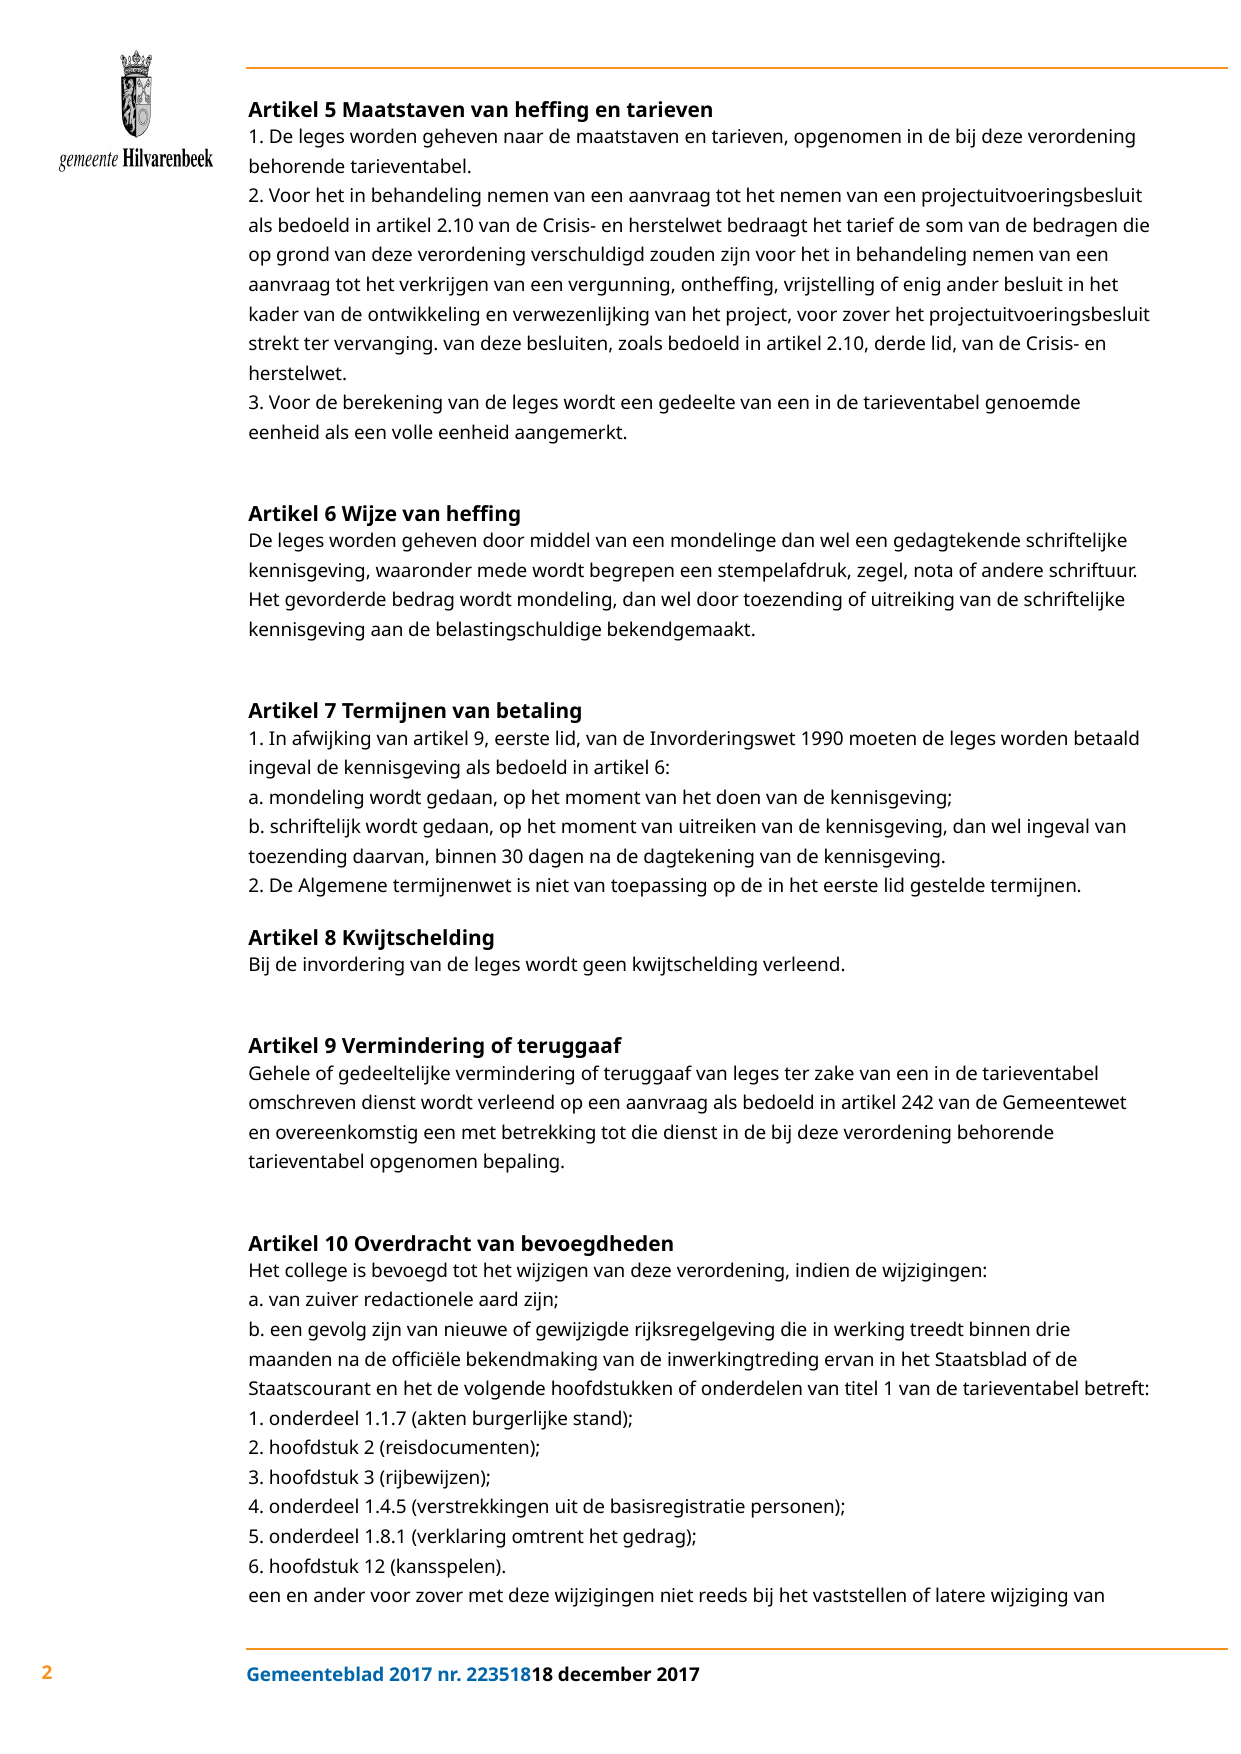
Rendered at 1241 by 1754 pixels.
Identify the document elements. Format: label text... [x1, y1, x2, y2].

text een en ander voor zover met deze wijzigingen niet reeds bij het vaststellen of latere wijziging van [248, 1582, 1152, 1608]
text 1. onderdeel 1.1.7 (akten burgerlijke stand); [248, 1405, 1152, 1431]
text Artikel 5 Maatstaven van heffing en tarieven [248, 95, 1152, 123]
text Artikel 8 Kwijtschelding [248, 923, 1152, 951]
text 2. hoofdstuk 2 (reisdocumenten); [248, 1434, 1152, 1460]
text Artikel 6 Wijze van heffing [248, 499, 1152, 527]
text a. van zuiver redactionele aard zijn; [248, 1287, 1152, 1312]
text 6. hoofdstuk 12 (kansspelen). [248, 1553, 1152, 1579]
text b. een gevolg zijn van nieuwe of gewijzigde rijksregelgeving die in werking treedt binnen drie maanden na de officiële bekendmaking van de inwerkingtreding ervan in het Staatsblad of de Staatscourant en het de volgende hoofdstukken of onderdelen van titel 1 van de tarieventabel betreft: [248, 1316, 1152, 1401]
text 5. onderdeel 1.8.1 (verklaring omtrent het gedrag); [248, 1523, 1152, 1549]
text 1. In afwijking van artikel 9, eerste lid, van de Invorderingswet 1990 moeten de leges worden betaald ingeval de kennisgeving als bedoeld in artikel 6: [248, 725, 1152, 780]
text Gehele of gedeeltelijke vermindering of teruggaaf van leges ter zake van een in de tarieventabel omschreven dienst wordt verleend op een aanvraag als bedoeld in artikel 242 van de Gemeentewet en overeenkomstig een met betrekking tot die dienst in de bij deze verordening behorende tarieventabel opgenomen bepaling. [248, 1060, 1152, 1174]
text Bij de invordering van de leges wordt geen kwijtschelding verleend. [248, 951, 1152, 977]
picture [41, 47, 231, 172]
text De leges worden geheven door middel van een mondelinge dan wel een gedagtekende schriftelijke kennisgeving, waaronder mede wordt begrepen een stempelafdruk, zegel, nota of andere schriftuur. Het gevorderde bedrag wordt mondeling, dan wel door toezending of uitreiking van de schriftelijke kennisgeving aan de belastingschuldige bekendgemaakt. [248, 527, 1152, 642]
text Artikel 7 Termijnen van betaling [248, 696, 1152, 725]
text 2. De Algemene termijnenwet is niet van toepassing op de in het eerste lid gestelde termijnen. [248, 873, 1152, 898]
text Artikel 9 Vermindering of teruggaaf [248, 1031, 1152, 1060]
text b. schriftelijk wordt gedaan, op het moment van uitreiken van de kennisgeving, dan wel ingeval van toezending daarvan, binnen 30 dagen na de dagtekening van de kennisgeving. [248, 813, 1152, 869]
text 3. hoofdstuk 3 (rijbewijzen); [248, 1464, 1152, 1490]
text 3. Voor de berekening van de leges wordt een gedeelte van een in de tarieventabel genoemde eenheid als een volle eenheid aangemerkt. [248, 389, 1152, 445]
text a. mondeling wordt gedaan, op het moment van het doen van de kennisgeving; [248, 784, 1152, 809]
text Artikel 10 Overdracht van bevoegdheden [248, 1229, 1152, 1257]
text 2. Voor het in behandeling nemen van een aanvraag tot het nemen van een projectuitvoeringsbesluit als bedoeld in artikel 2.10 van de Crisis- en herstelwet bedraagt het tarief de som van de bedragen die op grond van deze verordening verschuldigd zouden zijn voor het in behandeling nemen van een aanvraag tot het verkrijgen van een vergunning, ontheffing, vrijstelling of enig ander besluit in het kader van de ontwikkeling en verwezenlijking van het project, voor zover het projectuitvoeringsbesluit strekt ter vervanging. van deze besluiten, zoals bedoeld in artikel 2.10, derde lid, van de Crisis- en herstelwet. [248, 182, 1152, 386]
text 1. De leges worden geheven naar de maatstaven en tarieven, opgenomen in de bij deze verordening behorende tarieventabel. [248, 123, 1152, 178]
text Het college is bevoegd tot het wijzigen van deze verordening, indien de wijzigingen: [248, 1257, 1152, 1283]
text 4. onderdeel 1.4.5 (verstrekkingen uit de basisregistratie personen); [248, 1494, 1152, 1519]
